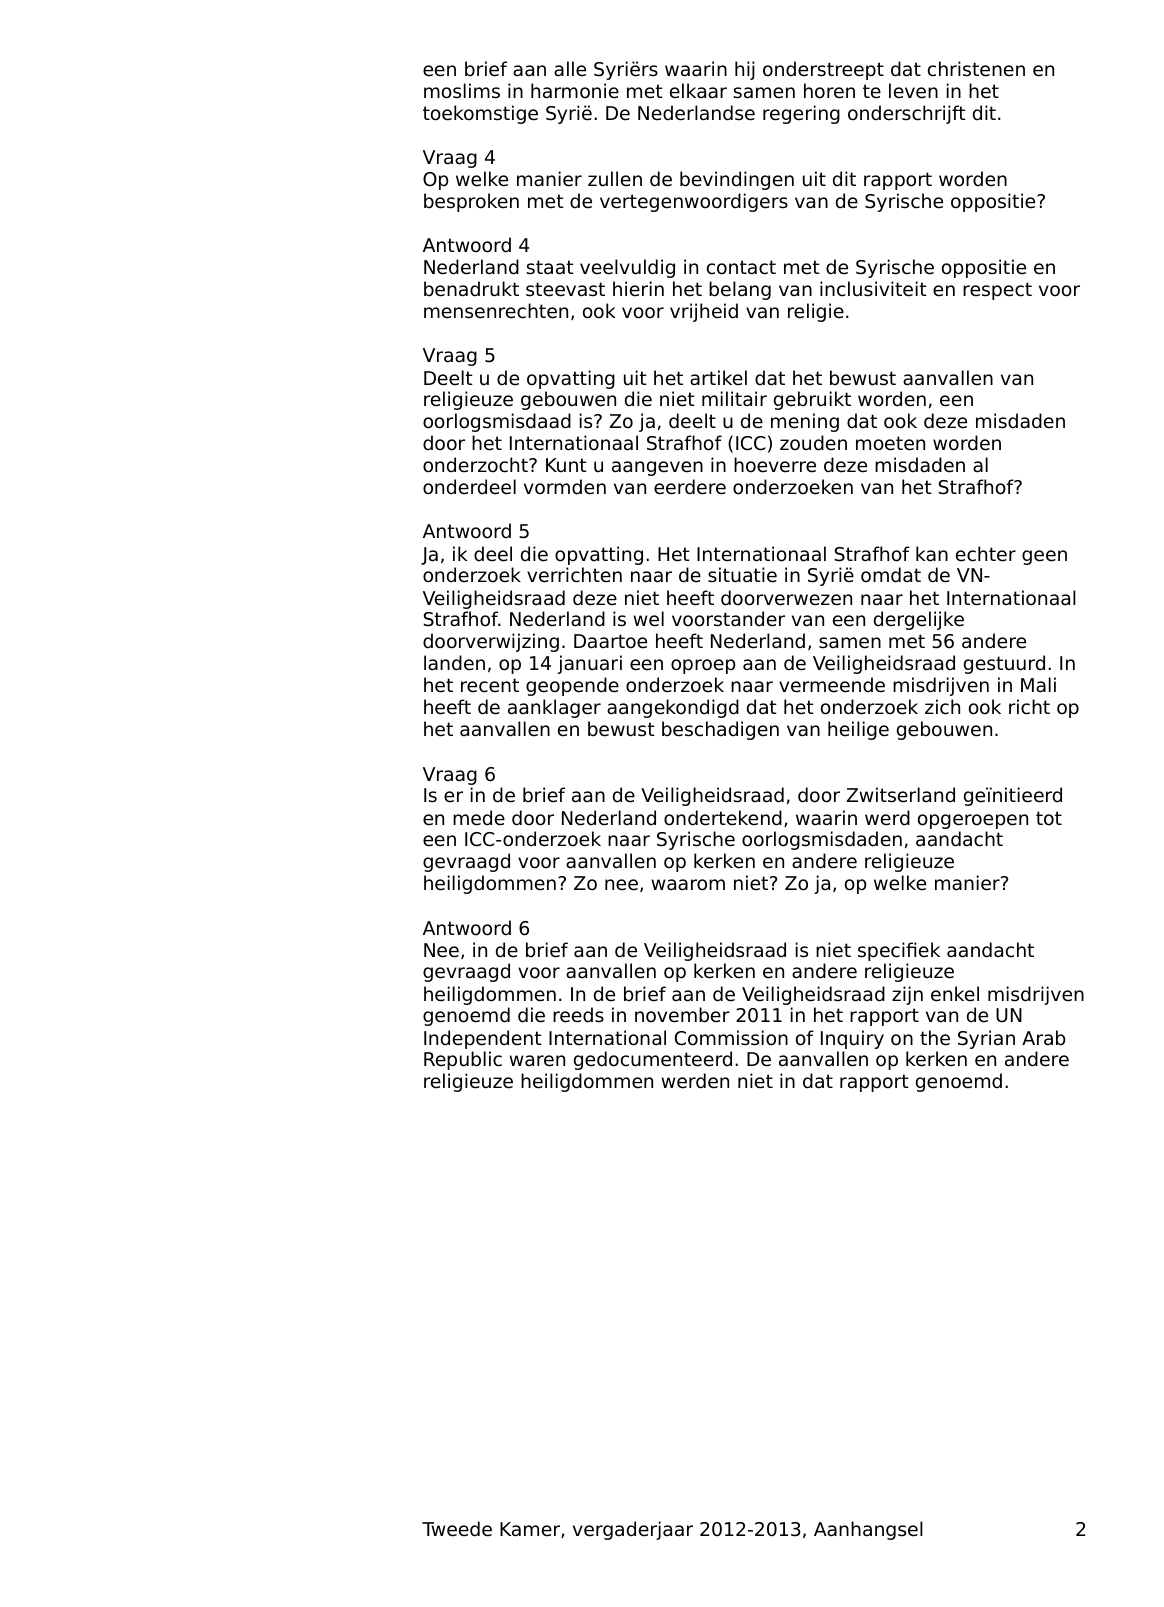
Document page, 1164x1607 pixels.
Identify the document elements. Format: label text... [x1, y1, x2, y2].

text Antwoord 6 [422, 917, 1087, 939]
text Antwoord 5 [422, 521, 1087, 543]
text Vraag 4 [422, 147, 1087, 169]
text Vraag 5 [422, 345, 1087, 367]
text Ja, ik deel die opvatting. Het Internationaal Strafhof kan echter geen onderzoek verrichten naar de situatie in Syrië omdat de VN-Veiligheidsraad deze niet heeft doorverwezen naar het Internationaal Strafhof. Nederland is wel voorstander van een dergelijke doorverwijzing. Daartoe heeft Nederland, samen met 56 andere landen, op 14 januari een oproep aan de Veiligheidsraad gestuurd. In het recent geopende onderzoek naar vermeende misdrijven in Mali heeft de aanklager aangekondigd dat het onderzoek zich ook richt op het aanvallen en bewust beschadigen van heilige gebouwen. [422, 543, 1087, 741]
text Deelt u de opvatting uit het artikel dat het bewust aanvallen van religieuze gebouwen die niet militair gebruikt worden, een oorlogsmisdaad is? Zo ja, deelt u de mening dat ook deze misdaden door het Internationaal Strafhof (ICC) zouden moeten worden onderzocht? Kunt u aangeven in hoeverre deze misdaden al onderdeel vormden van eerdere onderzoeken van het Strafhof? [422, 367, 1087, 499]
text Is er in de brief aan de Veiligheidsraad, door Zwitserland geïnitieerd en mede door Nederland ondertekend, waarin werd opgeroepen tot een ICC-onderzoek naar Syrische oorlogsmisdaden, aandacht gevraagd voor aanvallen op kerken en andere religieuze heiligdommen? Zo nee, waarom niet? Zo ja, op welke manier? [422, 785, 1087, 895]
text Vraag 6 [422, 763, 1087, 785]
text Antwoord 4 [422, 235, 1087, 257]
text Nederland staat veelvuldig in contact met de Syrische oppositie en benadrukt steevast hierin het belang van inclusiviteit en respect voor mensenrechten, ook voor vrijheid van religie. [422, 257, 1087, 323]
text een brief aan alle Syriërs waarin hij onderstreept dat christenen en moslims in harmonie met elkaar samen horen te leven in het toekomstige Syrië. De Nederlandse regering onderschrijft dit. [422, 59, 1087, 125]
text Nee, in de brief aan de Veiligheidsraad is niet specifiek aandacht gevraagd voor aanvallen op kerken en andere religieuze heiligdommen. In de brief aan de Veiligheidsraad zijn enkel misdrijven genoemd die reeds in november 2011 in het rapport van de UN Independent International Commission of Inquiry on the Syrian Arab Republic waren gedocumenteerd. De aanvallen op kerken en andere religieuze heiligdommen werden niet in dat rapport genoemd. [422, 939, 1087, 1093]
text Op welke manier zullen de bevindingen uit dit rapport worden besproken met de vertegenwoordigers van de Syrische oppositie? [422, 169, 1087, 213]
